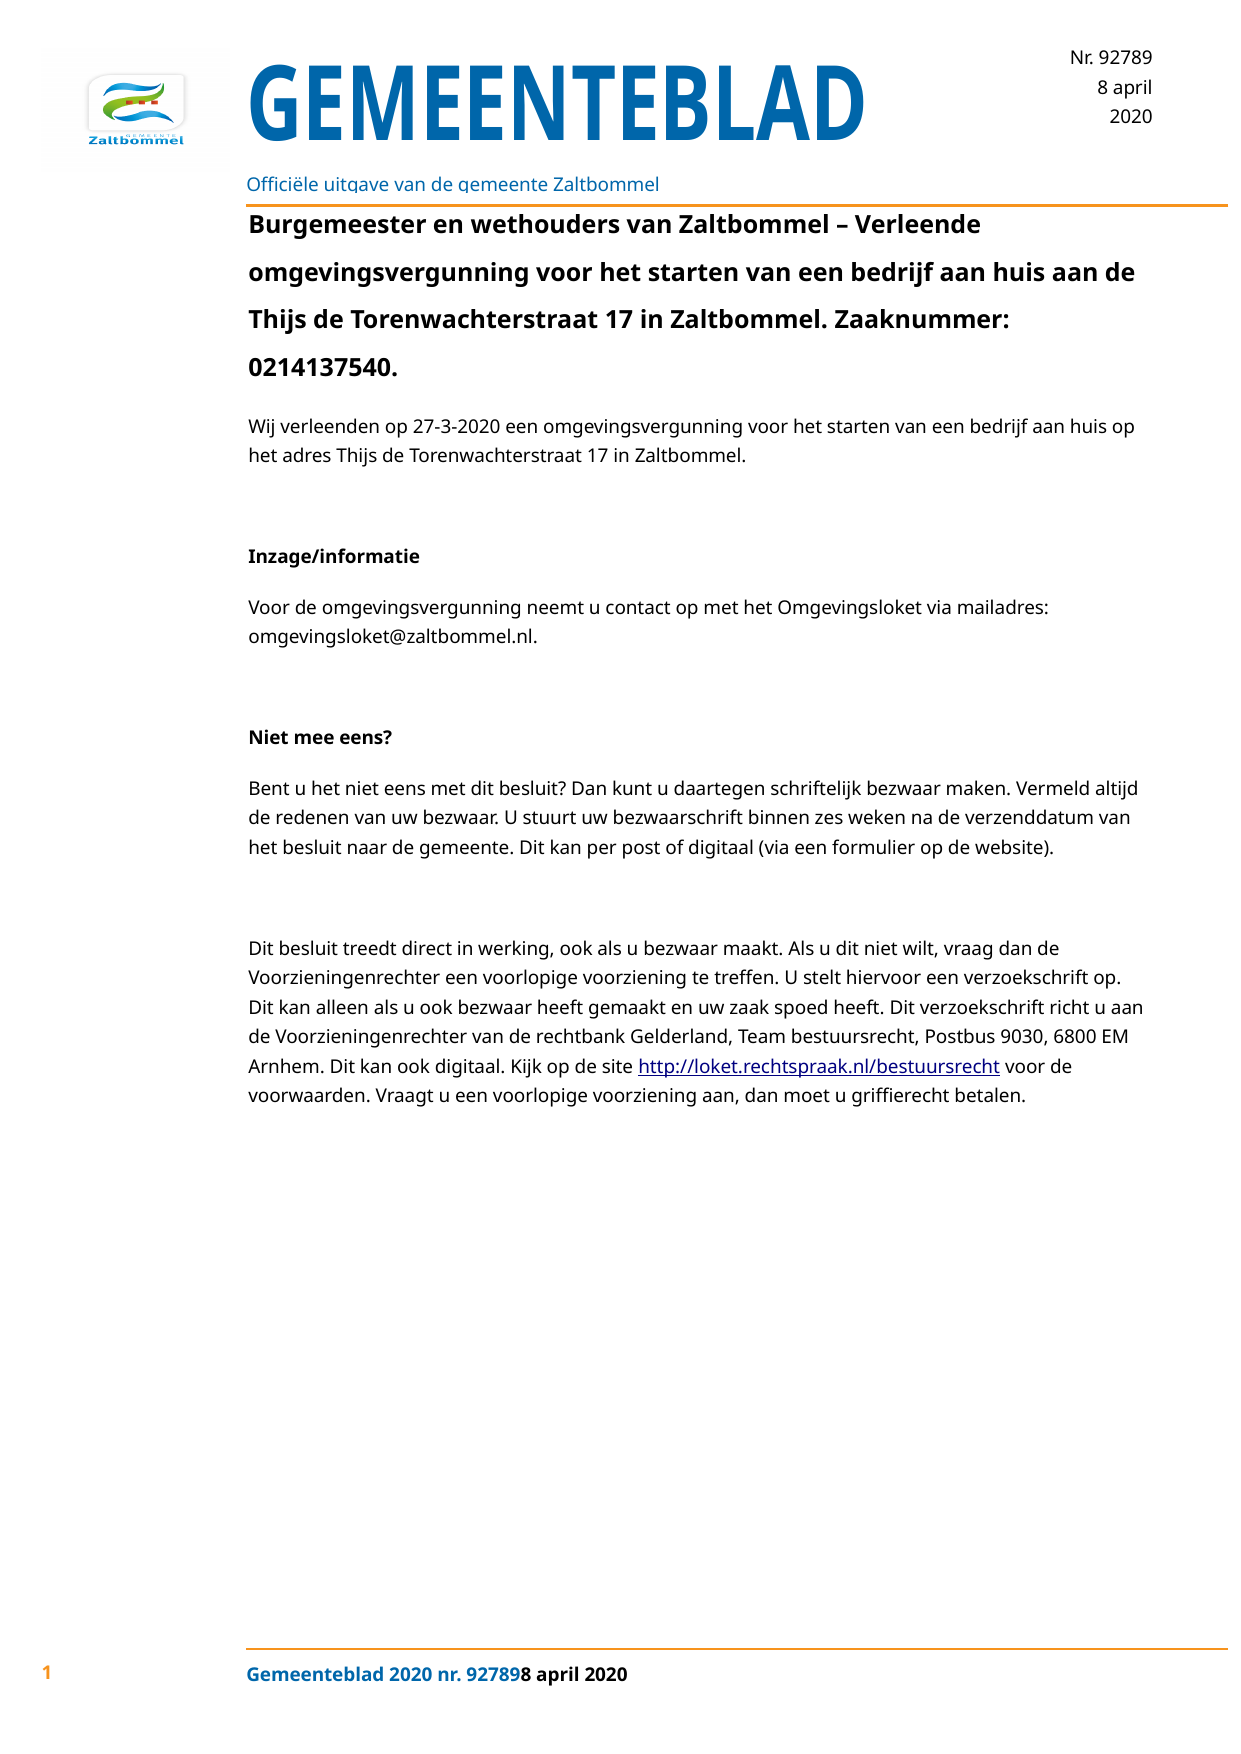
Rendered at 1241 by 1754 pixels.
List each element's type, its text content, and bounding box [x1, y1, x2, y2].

text Bent u het niet eens met dit besluit? Dan kunt u daartegen schriftelijk bezwaar maken. Vermeld altijd de redenen van uw bezwaar. U stuurt uw bezwaarschrift binnen zes weken na de verzenddatum van het besluit naar de gemeente. Dit kan per post of digitaal (via een formulier op de website). [248, 775, 1152, 860]
text Inzage/informatie [248, 543, 1152, 569]
text Voor de omgevingsvergunning neemt u contact op met het Omgevingsloket via mailadres: omgevingsloket@zaltbommel.nl. [248, 594, 1152, 649]
text Niet mee eens? [248, 724, 1152, 750]
text Wij verleenden op 27-3-2020 een omgevingsvergunning voor het starten van een bedrijf aan huis op het adres Thijs de Torenwachterstraat 17 in Zaltbommel. [248, 413, 1152, 468]
picture [41, 47, 231, 172]
text Dit besluit treedt direct in werking, ook als u bezwaar maakt. Als u dit niet wilt, vraag dan de Voorzieningenrechter een voorlopige voorziening te treffen. U stelt hiervoor een verzoekschrift op. Dit kan alleen als u ook bezwaar heeft gemaakt en uw zaak spoed heeft. Dit verzoekschrift richt u aan de Voorzieningenrechter van de rechtbank Gelderland, Team bestuursrecht, Postbus 9030, 6800 EM Arnhem. Dit kan ook digitaal. Kijk op de site http://loket.rechtspraak.nl/bestuursrecht voor de voorwaarden. Vraagt u een voorlopige voorziening aan, dan moet u griffierecht betalen. [248, 935, 1152, 1108]
text Burgemeester en wethouders van Zaltbommel – Verleende omgevingsvergunning voor het starten van een bedrijf aan huis aan de Thijs de Torenwachterstraat 17 in Zaltbommel. Zaaknummer: 0214137540. [248, 207, 1152, 384]
